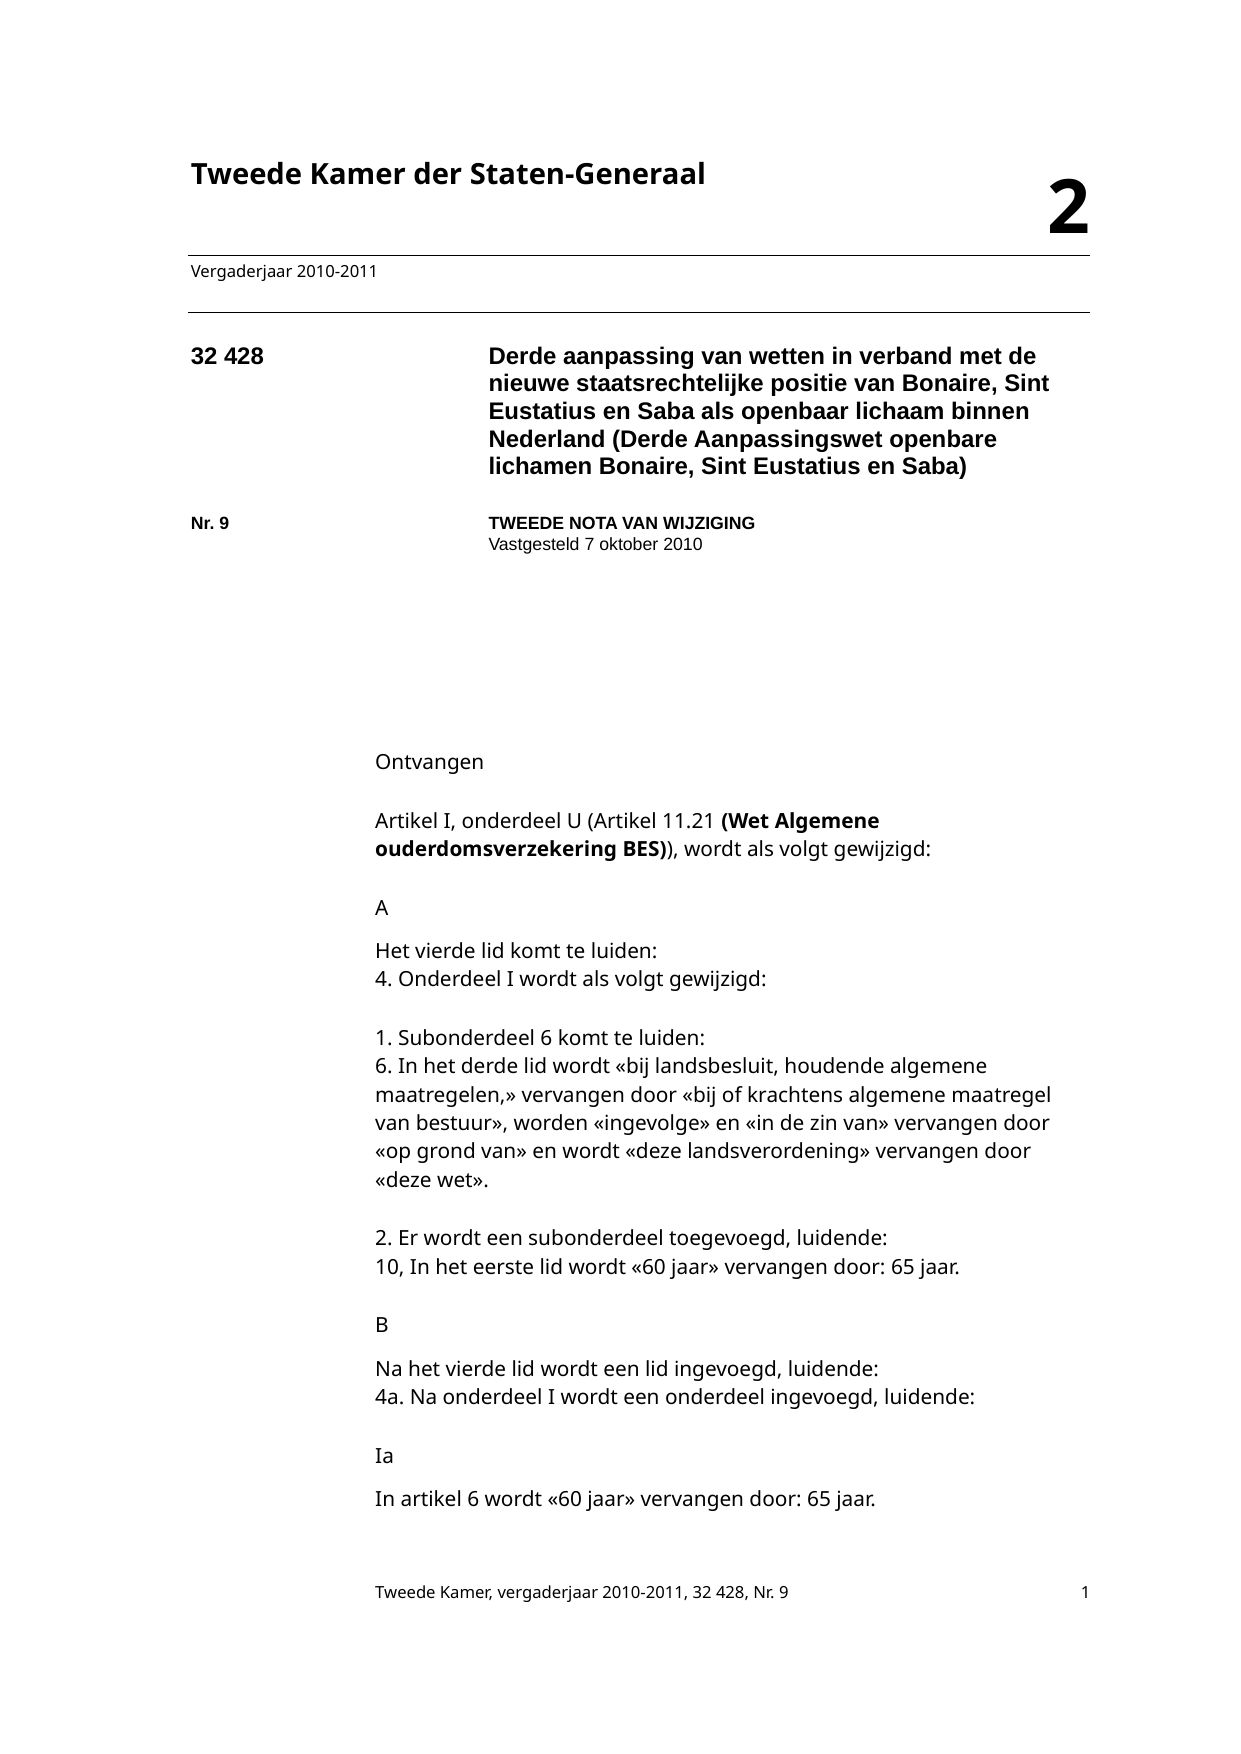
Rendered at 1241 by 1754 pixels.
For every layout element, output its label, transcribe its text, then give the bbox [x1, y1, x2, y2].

text 6. In het derde lid wordt «bij landsbesluit, houdende algemene maatregelen,» vervangen door «bij of krachtens algemene maatregel van bestuur», worden «ingevolge» en «in de zin van» vervangen door «op grond van» en wordt «deze landsverordening» vervangen door «deze wet». [375, 1051, 1090, 1193]
table_cell Vergaderjaar 2010-2011 [188, 256, 485, 312]
text In artikel 6 wordt «60 jaar» vervangen door: 65 jaar. [375, 1484, 1090, 1513]
text A [375, 893, 1090, 921]
text 2. Er wordt een subonderdeel toegevoegd, luidende: [375, 1223, 1090, 1252]
text 4a. Na onderdeel I wordt een onderdeel ingevoegd, luidende: [375, 1382, 1090, 1411]
table_cell TWEEDE NOTA VAN WIJZIGING Vastgesteld 7 oktober 2010 [485, 510, 1090, 629]
text Na het vierde lid wordt een lid ingevoegd, luidende: [375, 1354, 1090, 1382]
table_cell [485, 256, 1090, 312]
table_cell Nr. 9 [188, 510, 485, 629]
text B [375, 1310, 1090, 1339]
table_header 2 [910, 150, 1090, 255]
text Ia [375, 1441, 1090, 1469]
text 4. Onderdeel I wordt als volgt gewijzigd: [375, 964, 1090, 993]
text 1. Subonderdeel 6 komt te luiden: [375, 1023, 1090, 1051]
text Ontvangen [375, 747, 1090, 776]
text Artikel I, onderdeel U (Artikel 11.21 (Wet Algemene ouderdomsverzekering BES)), wordt als volgt gewijzigd: [375, 806, 1090, 863]
text Het vierde lid komt te luiden: [375, 936, 1090, 964]
table_cell Derde aanpassing van wetten in verband met de nieuwe staatsrechtelijke positie van Bonaire, Sint Eustatius en Saba als openbaar lichaam binnen Nederland (Derde Aanpassingswet openbare lichamen Bonaire, Sint Eustatius en Saba) [485, 339, 1090, 510]
table_header Tweede Kamer der Staten-Generaal [188, 150, 909, 255]
text 10, In het eerste lid wordt «60 jaar» vervangen door: 65 jaar. [375, 1252, 1090, 1280]
table_cell [485, 313, 1090, 339]
table_cell 32 428 [188, 339, 485, 510]
table_cell [188, 313, 485, 339]
